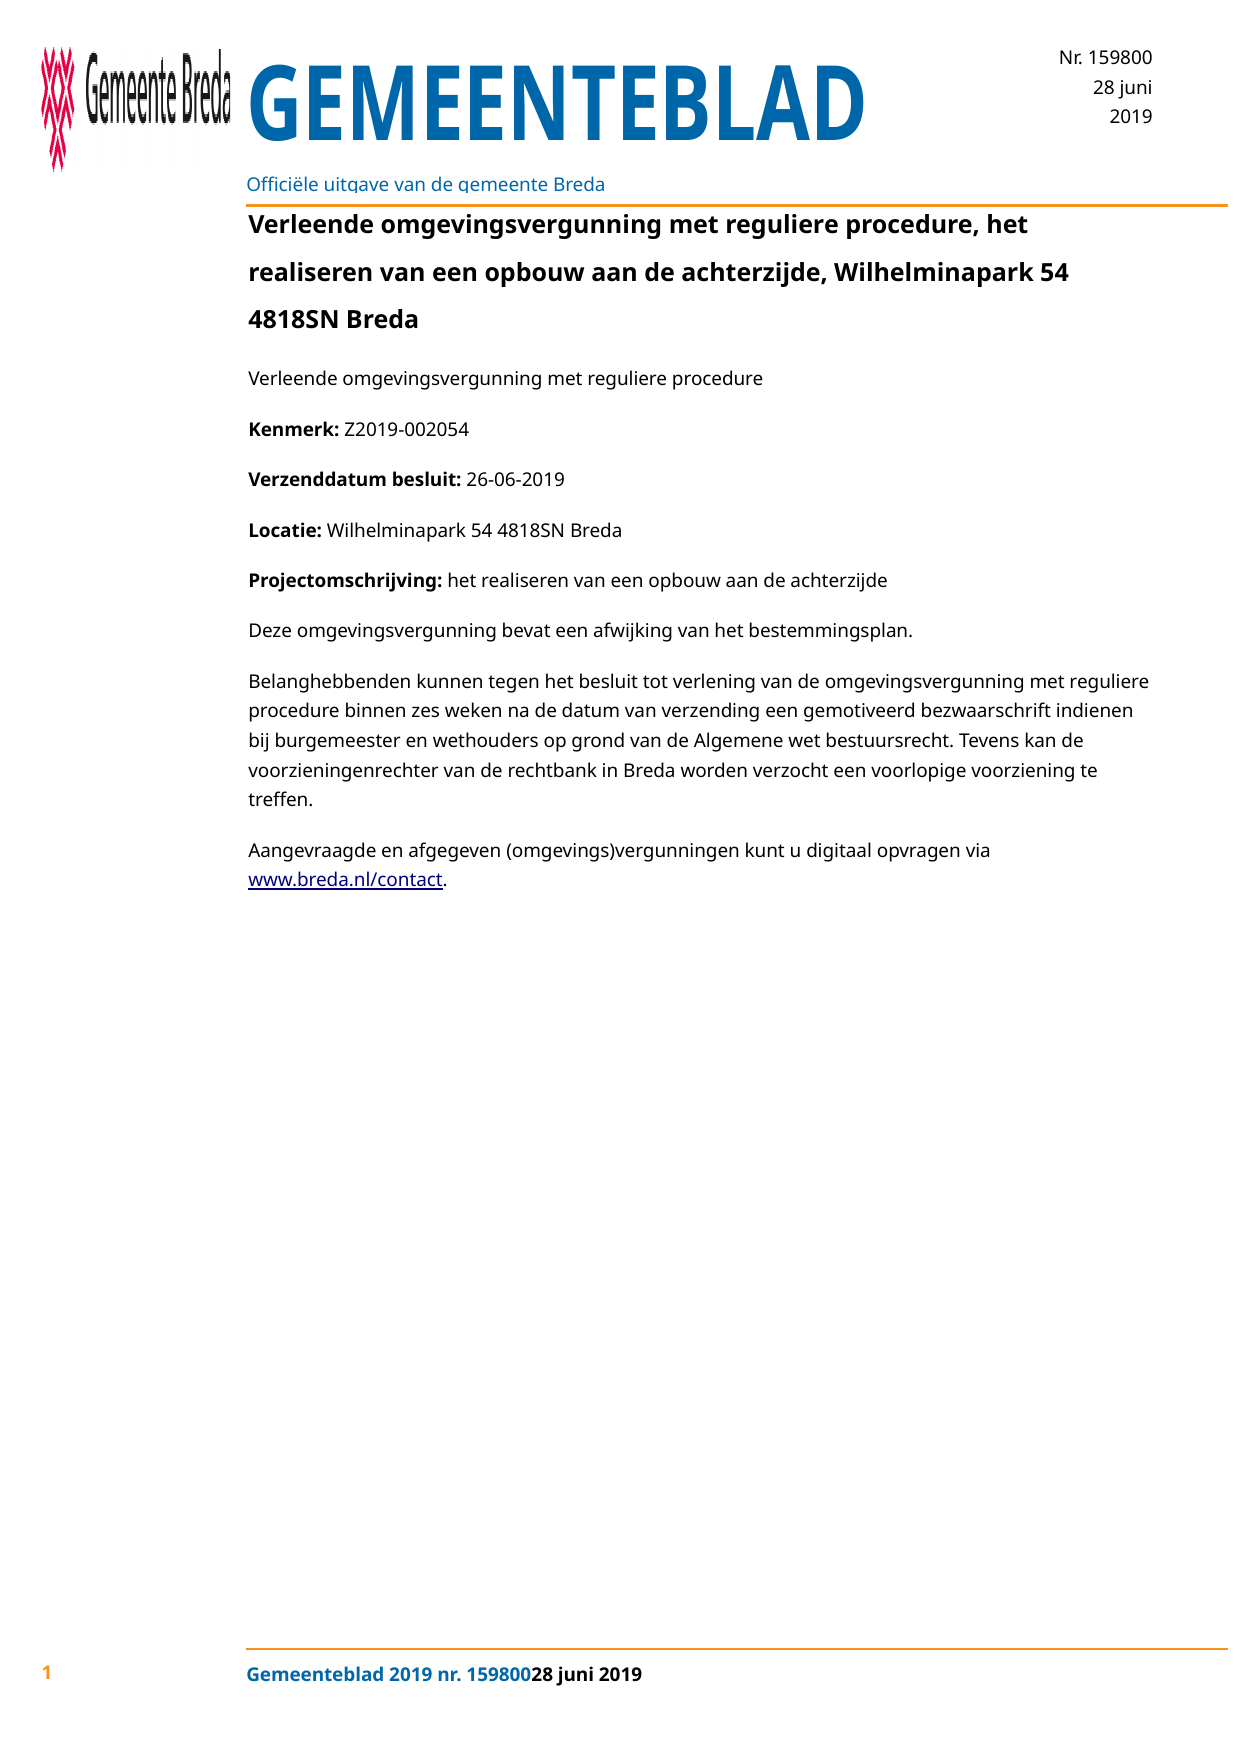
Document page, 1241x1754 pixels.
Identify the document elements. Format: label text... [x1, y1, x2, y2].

picture [41, 47, 231, 172]
text Deze omgevingsvergunning bevat een afwijking van het bestemmingsplan. [248, 618, 1152, 643]
text Projectomschrijving: het realiseren van een opbouw aan de achterzijde [248, 567, 1152, 593]
text Kenmerk: Z2019-002054 [248, 416, 1152, 442]
text Belanghebbenden kunnen tegen het besluit tot verlening van de omgevingsvergunning met reguliere procedure binnen zes weken na de datum van verzending een gemotiveerd bezwaarschrift indienen bij burgemeester en wethouders op grond van de Algemene wet bestuursrecht. Tevens kan de voorzieningenrechter van de rechtbank in Breda worden verzocht een voorlopige voorziening te treffen. [248, 668, 1152, 812]
text Verleende omgevingsvergunning met reguliere procedure, het realiseren van een opbouw aan de achterzijde, Wilhelminapark 54 4818SN Breda [248, 207, 1152, 336]
text Aangevraagde en afgegeven (omgevings)vergunningen kunt u digitaal opvragen via www.breda.nl/contact. [248, 837, 1152, 892]
text Locatie: Wilhelminapark 54 4818SN Breda [248, 517, 1152, 542]
text Verzenddatum besluit: 26-06-2019 [248, 466, 1152, 492]
text Verleende omgevingsvergunning met reguliere procedure [248, 366, 1152, 391]
